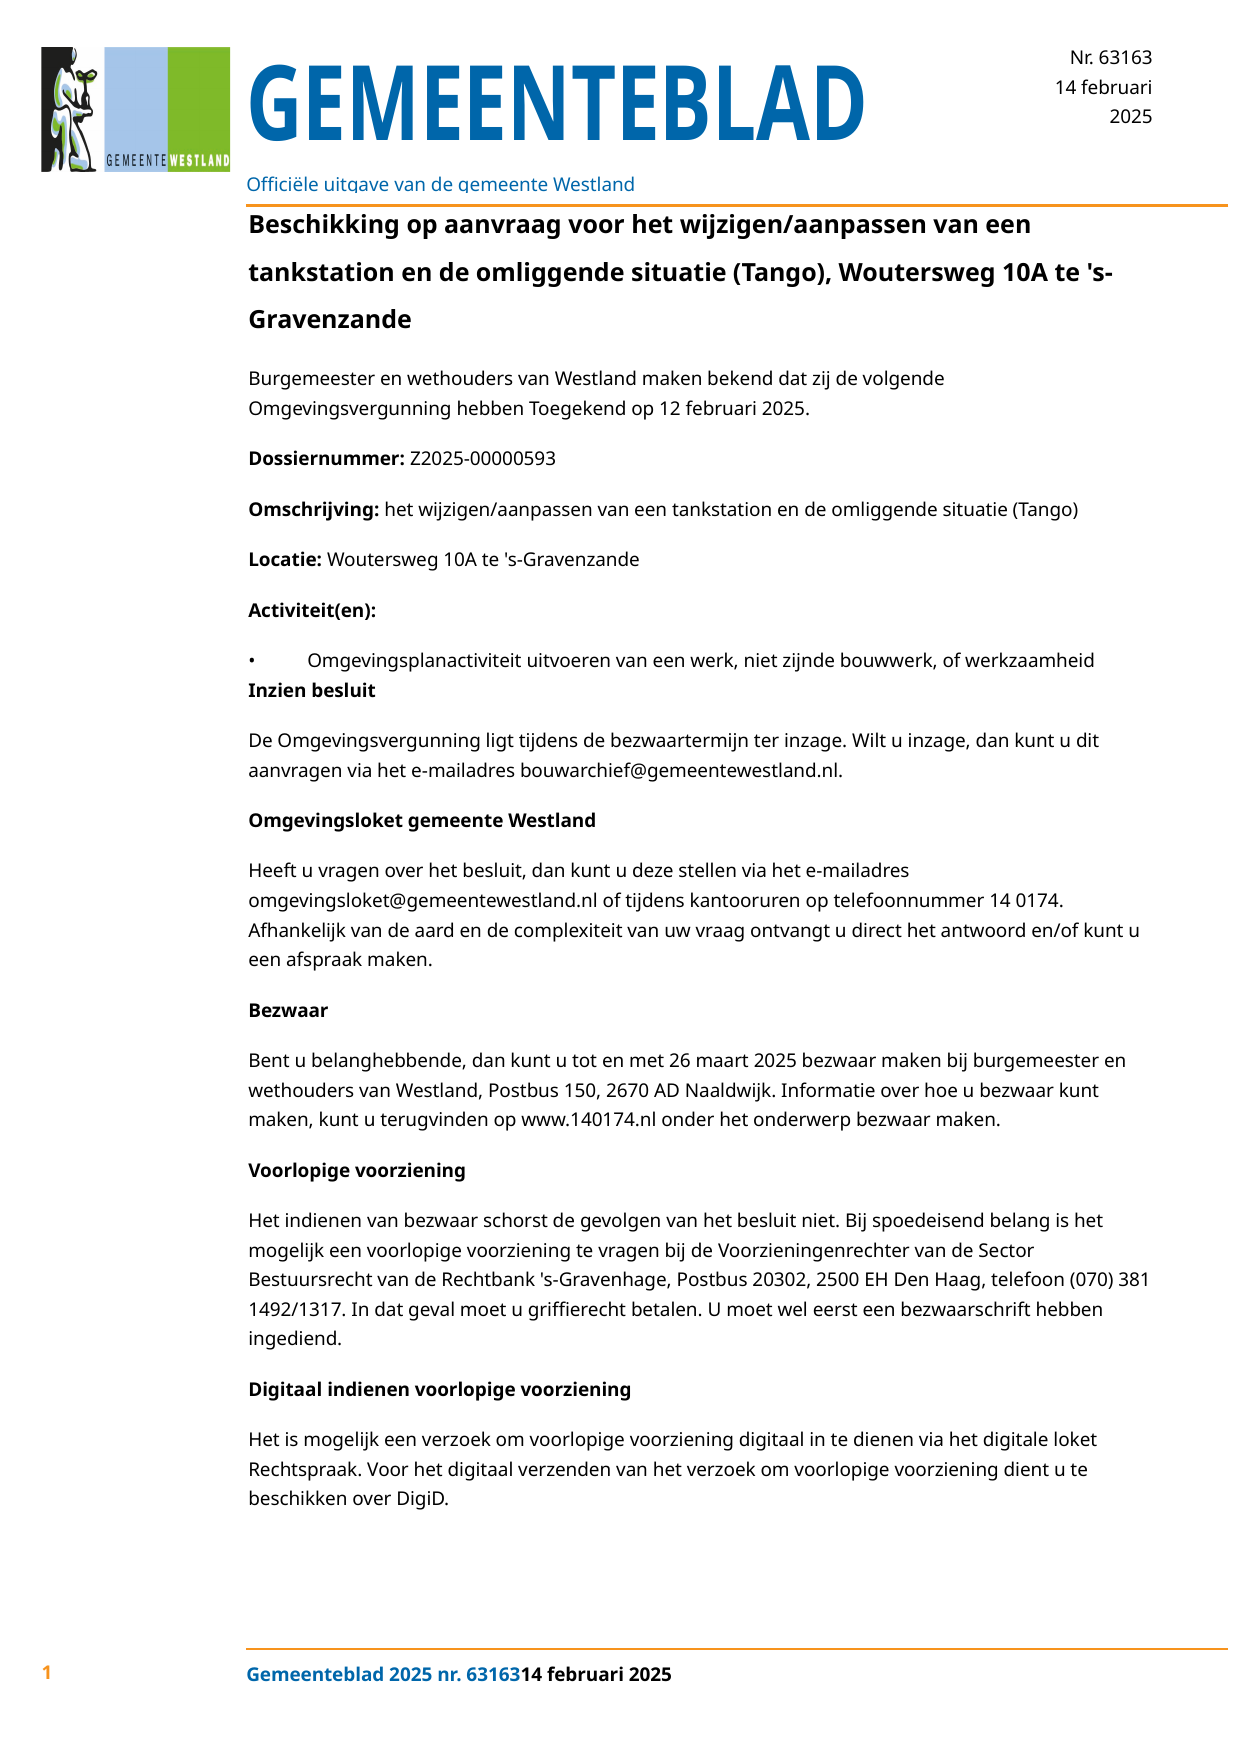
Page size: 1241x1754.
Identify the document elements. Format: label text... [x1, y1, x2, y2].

text Digitaal indienen voorlopige voorziening [248, 1376, 1152, 1402]
text Burgemeester en wethouders van Westland maken bekend dat zij de volgende Omgevingsvergunning hebben Toegekend op 12 februari 2025. [248, 366, 1152, 421]
text Inzien besluit [248, 677, 1152, 702]
text Heeft u vragen over het besluit, dan kunt u deze stellen via het e-mailadres omgevingsloket@gemeentewestland.nl of tijdens kantooruren op telefoonnummer 14 0174. Afhankelijk van de aard en de complexiteit van uw vraag ontvangt u direct het antwoord en/of kunt u een afspraak maken. [248, 858, 1152, 972]
text Beschikking op aanvraag voor het wijzigen/aanpassen van een tankstation en de omliggende situatie (Tango), Woutersweg 10A te 's-Gravenzande [248, 207, 1152, 336]
text Bezwaar [248, 997, 1152, 1022]
text Het indienen van bezwaar schorst de gevolgen van het besluit niet. Bij spoedeisend belang is het mogelijk een voorlopige voorziening te vragen bij de Voorzieningenrechter van de Sector Bestuursrecht van de Rechtbank 's-Gravenhage, Postbus 20302, 2500 EH Den Haag, telefoon (070) 381 1492/1317. In dat geval moet u griffierecht betalen. U moet wel eerst een bezwaarschrift hebben ingediend. [248, 1207, 1152, 1351]
text Voorlopige voorziening [248, 1157, 1152, 1182]
text Omschrijving: het wijzigen/aanpassen van een tankstation en de omliggende situatie (Tango) [248, 496, 1152, 522]
text Activiteit(en): [248, 597, 1152, 622]
list Omgevingsplanactiviteit uitvoeren van een werk, niet zijnde bouwwerk, of werkzaamheid [248, 647, 1152, 673]
text Locatie: Woutersweg 10A te 's-Gravenzande [248, 546, 1152, 572]
text Omgevingsloket gemeente Westland [248, 807, 1152, 833]
text Bent u belanghebbende, dan kunt u tot en met 26 maart 2025 bezwaar maken bij burgemeester en wethouders van Westland, Postbus 150, 2670 AD Naaldwijk. Informatie over hoe u bezwaar kunt maken, kunt u terugvinden op www.140174.nl onder het onderwerp bezwaar maken. [248, 1047, 1152, 1132]
text Het is mogelijk een verzoek om voorlopige voorziening digitaal in te dienen via het digitale loket Rechtspraak. Voor het digitaal verzenden van het verzoek om voorlopige voorziening dient u te beschikken over DigiD. [248, 1426, 1152, 1511]
picture [41, 47, 231, 172]
text De Omgevingsvergunning ligt tijdens de bezwaartermijn ter inzage. Wilt u inzage, dan kunt u dit aanvragen via het e-mailadres bouwarchief@gemeentewestland.nl. [248, 727, 1152, 782]
text Dossiernummer: Z2025-00000593 [248, 446, 1152, 471]
